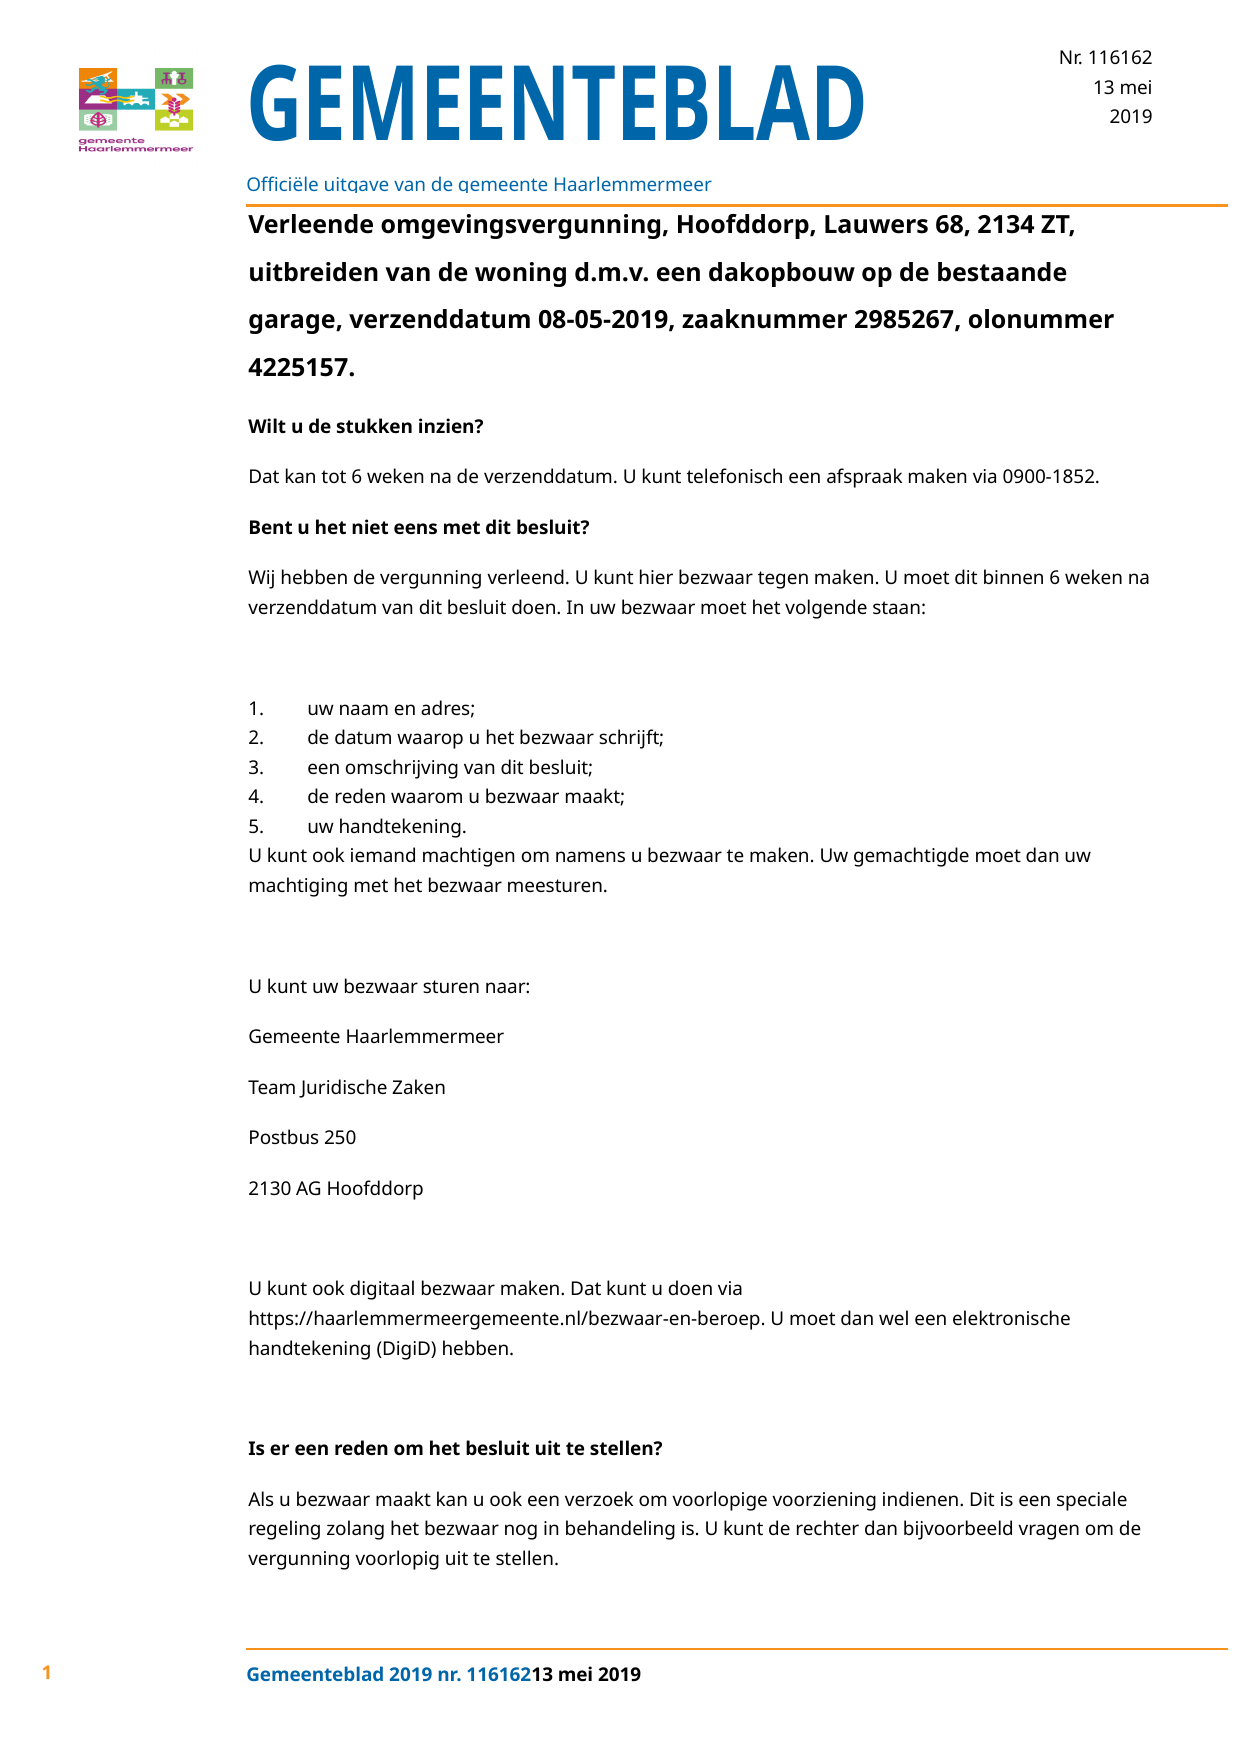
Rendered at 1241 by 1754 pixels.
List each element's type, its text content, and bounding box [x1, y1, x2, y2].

list een omschrijving van dit besluit; [248, 754, 1152, 780]
text Postbus 250 [248, 1124, 1152, 1150]
text Wilt u de stukken inzien? [248, 413, 1152, 439]
list de datum waarop u het bezwaar schrijft; [248, 724, 1152, 750]
text Bent u het niet eens met dit besluit? [248, 514, 1152, 540]
text U kunt ook iemand machtigen om namens u bezwaar te maken. Uw gemachtigde moet dan uw machtiging met het bezwaar meesturen. [248, 843, 1152, 898]
text Team Juridische Zaken [248, 1074, 1152, 1100]
text U kunt uw bezwaar sturen naar: [248, 973, 1152, 999]
list uw naam en adres; [248, 695, 1152, 721]
text Wij hebben de vergunning verleend. U kunt hier bezwaar tegen maken. U moet dit binnen 6 weken na verzenddatum van dit besluit doen. In uw bezwaar moet het volgende staan: [248, 564, 1152, 620]
text Dat kan tot 6 weken na de verzenddatum. U kunt telefonisch een afspraak maken via 0900-1852. [248, 463, 1152, 489]
text Verleende omgevingsvergunning, Hoofddorp, Lauwers 68, 2134 ZT, uitbreiden van de woning d.m.v. een dakopbouw op de bestaande garage, verzenddatum 08-05-2019, zaaknummer 2985267, olonummer 4225157. [248, 207, 1152, 384]
text Als u bezwaar maakt kan u ook een verzoek om voorlopige voorziening indienen. Dit is een speciale regeling zolang het bezwaar nog in behandeling is. U kunt de rechter dan bijvoorbeeld vragen om de vergunning voorlopig uit te stellen. [248, 1486, 1152, 1571]
list uw handtekening. [248, 813, 1152, 839]
list de reden waarom u bezwaar maakt; [248, 783, 1152, 809]
text U kunt ook digitaal bezwaar maken. Dat kunt u doen via https://haarlemmermeergemeente.nl/bezwaar-en-beroep. U moet dan wel een elektronische handtekening (DigiD) hebben. [248, 1276, 1152, 1361]
text Gemeente Haarlemmermeer [248, 1023, 1152, 1049]
text Is er een reden om het besluit uit te stellen? [248, 1436, 1152, 1461]
text 2130 AG Hoofddorp [248, 1175, 1152, 1201]
picture [41, 47, 231, 172]
